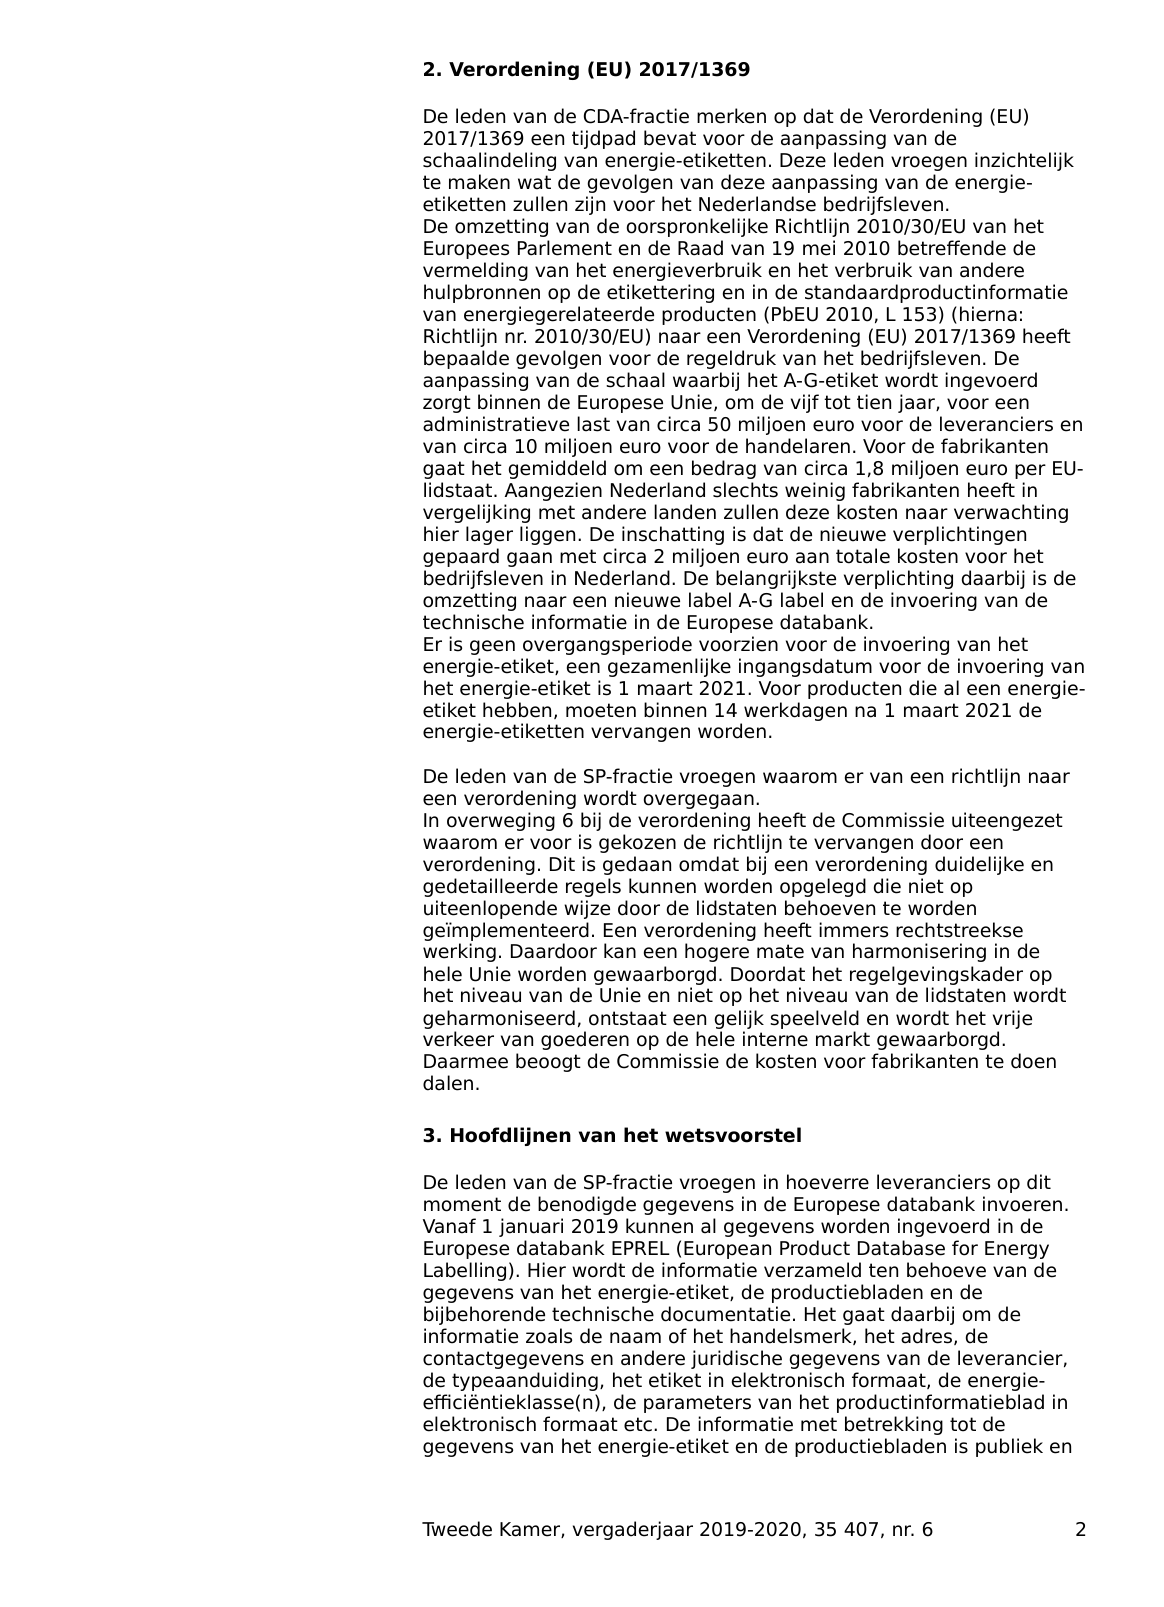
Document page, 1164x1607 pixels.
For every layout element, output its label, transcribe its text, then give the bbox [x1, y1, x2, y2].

text De omzetting van de oorspronkelijke Richtlijn 2010/30/EU van het Europees Parlement en de Raad van 19 mei 2010 betreffende de vermelding van het energieverbruik en het verbruik van andere hulpbronnen op de etikettering en in de standaardproductinformatie van energiegerelateerde producten (PbEU 2010, L 153) (hierna: Richtlijn nr. 2010/30/EU) naar een Verordening (EU) 2017/1369 heeft bepaalde gevolgen voor de regeldruk van het bedrijfsleven. De aanpassing van de schaal waarbij het A-G-etiket wordt ingevoerd zorgt binnen de Europese Unie, om de vijf tot tien jaar, voor een administratieve last van circa 50 miljoen euro voor de leveranciers en van circa 10 miljoen euro voor de handelaren. Voor de fabrikanten gaat het gemiddeld om een bedrag van circa 1,8 miljoen euro per EU-lidstaat. Aangezien Nederland slechts weinig fabrikanten heeft in vergelijking met andere landen zullen deze kosten naar verwachting hier lager liggen. De inschatting is dat de nieuwe verplichtingen gepaard gaan met circa 2 miljoen euro aan totale kosten voor het bedrijfsleven in Nederland. De belangrijkste verplichting daarbij is de omzetting naar een nieuwe label A-G label en de invoering van de technische informatie in de Europese databank. [422, 216, 1087, 633]
subtitle 2. Verordening (EU) 2017/1369 [422, 59, 1087, 81]
text De leden van de SP-fractie vroegen in hoeverre leveranciers op dit moment de benodigde gegevens in de Europese databank invoeren. [422, 1172, 1087, 1216]
text Vanaf 1 januari 2019 kunnen al gegevens worden ingevoerd in de Europese databank EPREL (European Product Database for Energy Labelling). Hier wordt de informatie verzameld ten behoeve van de gegevens van het energie-etiket, de productiebladen en de bijbehorende technische documentatie. Het gaat daarbij om de informatie zoals de naam of het handelsmerk, het adres, de contactgegevens en andere juridische gegevens van de leverancier, de typeaanduiding, het etiket in elektronisch formaat, de energie-efficiëntieklasse(n), de parameters van het productinformatieblad in elektronisch formaat etc. De informatie met betrekking tot de gegevens van het energie-etiket en de productiebladen is publiek en [422, 1216, 1087, 1458]
text Er is geen overgangsperiode voorzien voor de invoering van het energie-etiket, een gezamenlijke ingangsdatum voor de invoering van het energie-etiket is 1 maart 2021. Voor producten die al een energie-etiket hebben, moeten binnen 14 werkdagen na 1 maart 2021 de energie-etiketten vervangen worden. [422, 633, 1087, 743]
subtitle 3. Hoofdlijnen van het wetsvoorstel [422, 1125, 1087, 1147]
text De leden van de CDA-fractie merken op dat de Verordening (EU) 2017/1369 een tijdpad bevat voor de aanpassing van de schaalindeling van energie-etiketten. Deze leden vroegen inzichtelijk te maken wat de gevolgen van deze aanpassing van de energie-etiketten zullen zijn voor het Nederlandse bedrijfsleven. [422, 106, 1087, 216]
text In overweging 6 bij de verordening heeft de Commissie uiteengezet waarom er voor is gekozen de richtlijn te vervangen door een verordening. Dit is gedaan omdat bij een verordening duidelijke en gedetailleerde regels kunnen worden opgelegd die niet op uiteenlopende wijze door de lidstaten behoeven te worden geïmplementeerd. Een verordening heeft immers rechtstreekse werking. Daardoor kan een hogere mate van harmonisering in de hele Unie worden gewaarborgd. Doordat het regelgevingskader op het niveau van de Unie en niet op het niveau van de lidstaten wordt geharmoniseerd, ontstaat een gelijk speelveld en wordt het vrije verkeer van goederen op de hele interne markt gewaarborgd. Daarmee beoogt de Commissie de kosten voor fabrikanten te doen dalen. [422, 809, 1087, 1095]
text De leden van de SP-fractie vroegen waarom er van een richtlijn naar een verordening wordt overgegaan. [422, 766, 1087, 809]
